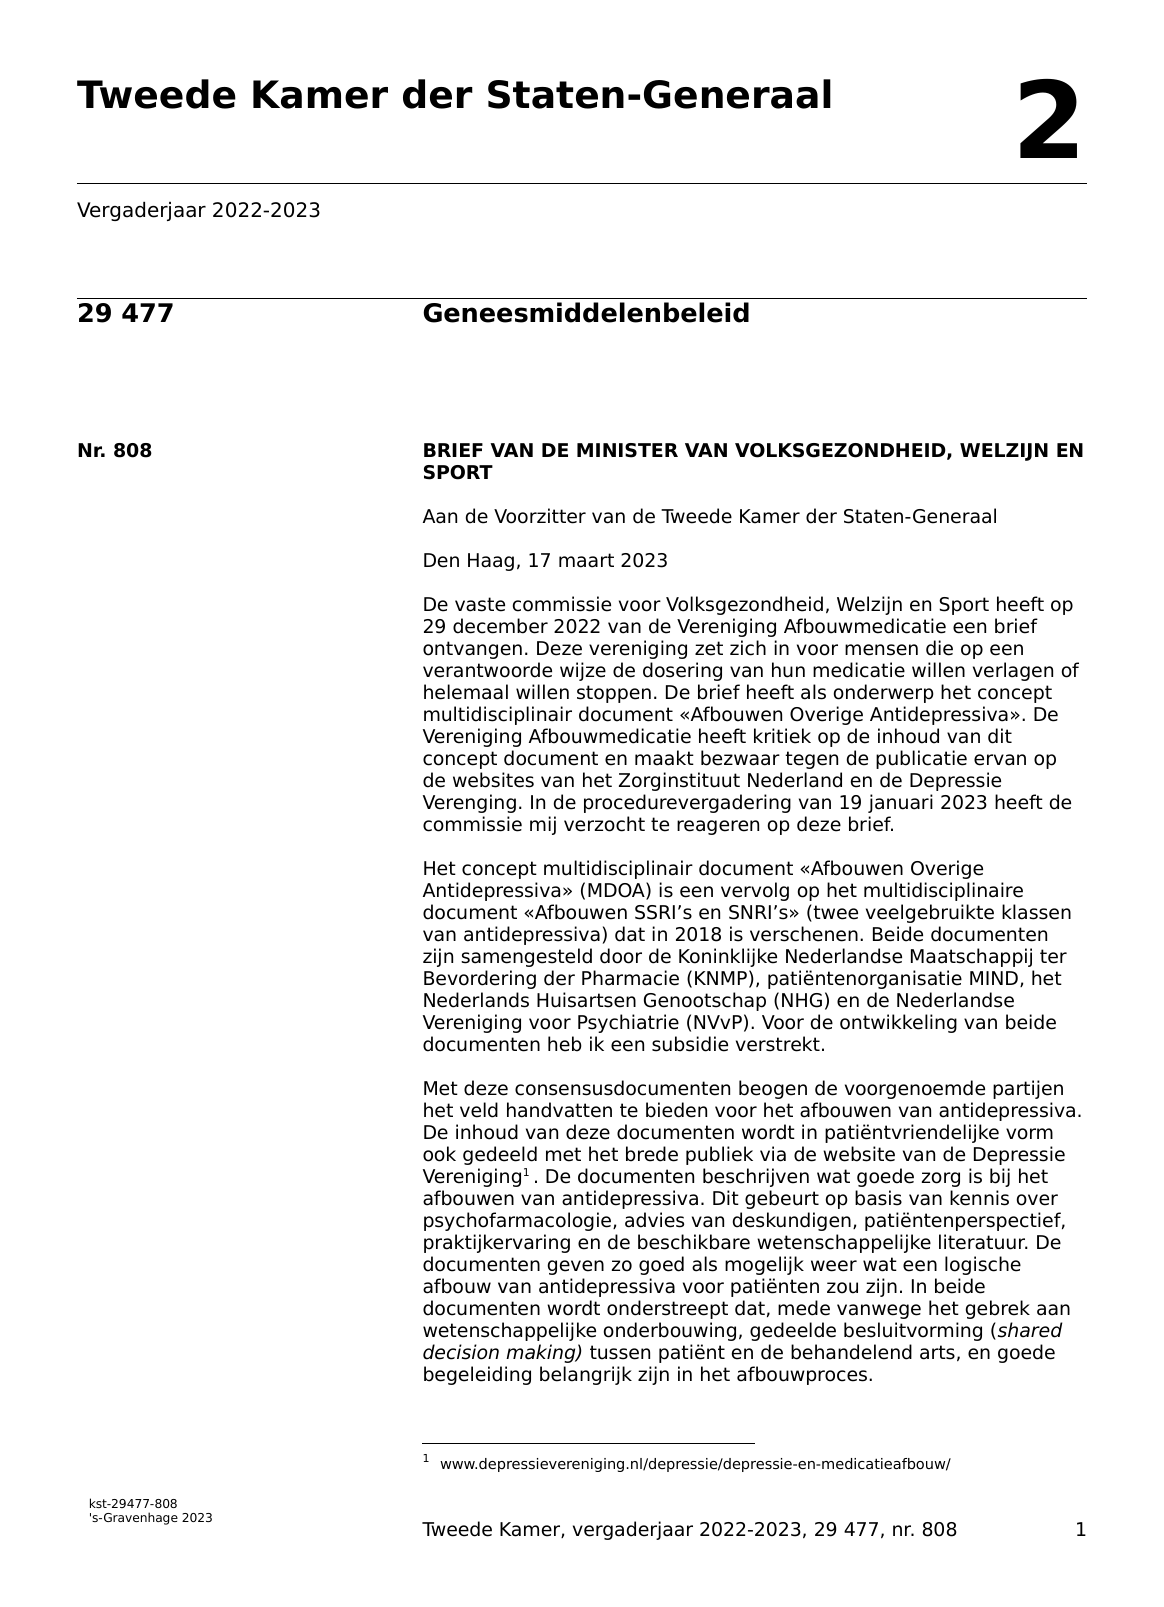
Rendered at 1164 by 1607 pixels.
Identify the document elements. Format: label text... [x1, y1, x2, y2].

text kst-29477-808 [88, 1497, 323, 1511]
text Het concept multidisciplinair document «Afbouwen Overige Antidepressiva» (MDOA) is een vervolg op het multidisciplinaire document «Afbouwen SSRI’s en SNRI’s» (twee veelgebruikte klassen van antidepressiva) dat in 2018 is verschenen. Beide documenten zijn samengesteld door de Koninklijke Nederlandse Maatschappij ter Bevordering der Pharmacie (KNMP), patiëntenorganisatie MIND, het Nederlands Huisartsen Genootschap (NHG) en de Nederlandse Vereniging voor Psychiatrie (NVvP). Voor de ontwikkeling van beide documenten heb ik een subsidie verstrekt. [422, 858, 1087, 1056]
text 's-Gravenhage 2023 [88, 1511, 323, 1525]
subtitle 29 477 Geneesmiddelenbeleid [77, 299, 1087, 329]
subtitle Nr. 808 BRIEF VAN DE MINISTER VAN VOLKSGEZONDHEID, WELZIJN EN SPORT [77, 440, 1087, 484]
text Aan de Voorzitter van de Tweede Kamer der Staten-Generaal [422, 506, 1087, 528]
text Met deze consensusdocumenten beogen de voorgenoemde partijen het veld handvatten te bieden voor het afbouwen van antidepressiva. De inhoud van deze documenten wordt in patiëntvriendelijke vorm ook gedeeld met het brede publiek via de website van de Depressie Vereniging. De documenten beschrijven wat goede zorg is bij het afbouwen van antidepressiva. Dit gebeurt op basis van kennis over psychofarmacologie, advies van deskundigen, patiëntenperspectief, praktijkervaring en de beschikbare wetenschappelijke literatuur. De documenten geven zo goed als mogelijk weer wat een logische afbouw van antidepressiva voor patiënten zou zijn. In beide documenten wordt onderstreept dat, mede vanwege het gebrek aan wetenschappelijke onderbouwing, gedeelde besluitvorming (shared decision making) tussen patiënt en de behandelend arts, en goede begeleiding belangrijk zijn in het afbouwproces. [422, 1078, 1087, 1386]
table_cell Vergaderjaar 2022-2023 [77, 184, 1087, 298]
text De vaste commissie voor Volksgezondheid, Welzijn en Sport heeft op 29 december 2022 van de Vereniging Afbouwmedicatie een brief ontvangen. Deze vereniging zet zich in voor mensen die op een verantwoorde wijze de dosering van hun medicatie willen verlagen of helemaal willen stoppen. De brief heeft als onderwerp het concept multidisciplinair document «Afbouwen Overige Antidepressiva». De Vereniging Afbouwmedicatie heeft kritiek op de inhoud van dit concept document en maakt bezwaar tegen de publicatie ervan op de websites van het Zorginstituut Nederland en de Depressie Verenging. In de procedurevergadering van 19 januari 2023 heeft de commissie mij verzocht te reageren op deze brief. [422, 594, 1087, 836]
text Den Haag, 17 maart 2023 [422, 550, 1087, 572]
text www.depressievereniging.nl/depressie/depressie-en-medicatieafbouw/ [422, 1452, 1087, 1474]
table_header 2 [886, 59, 1087, 183]
table_header Tweede Kamer der Staten-Generaal [77, 59, 886, 183]
